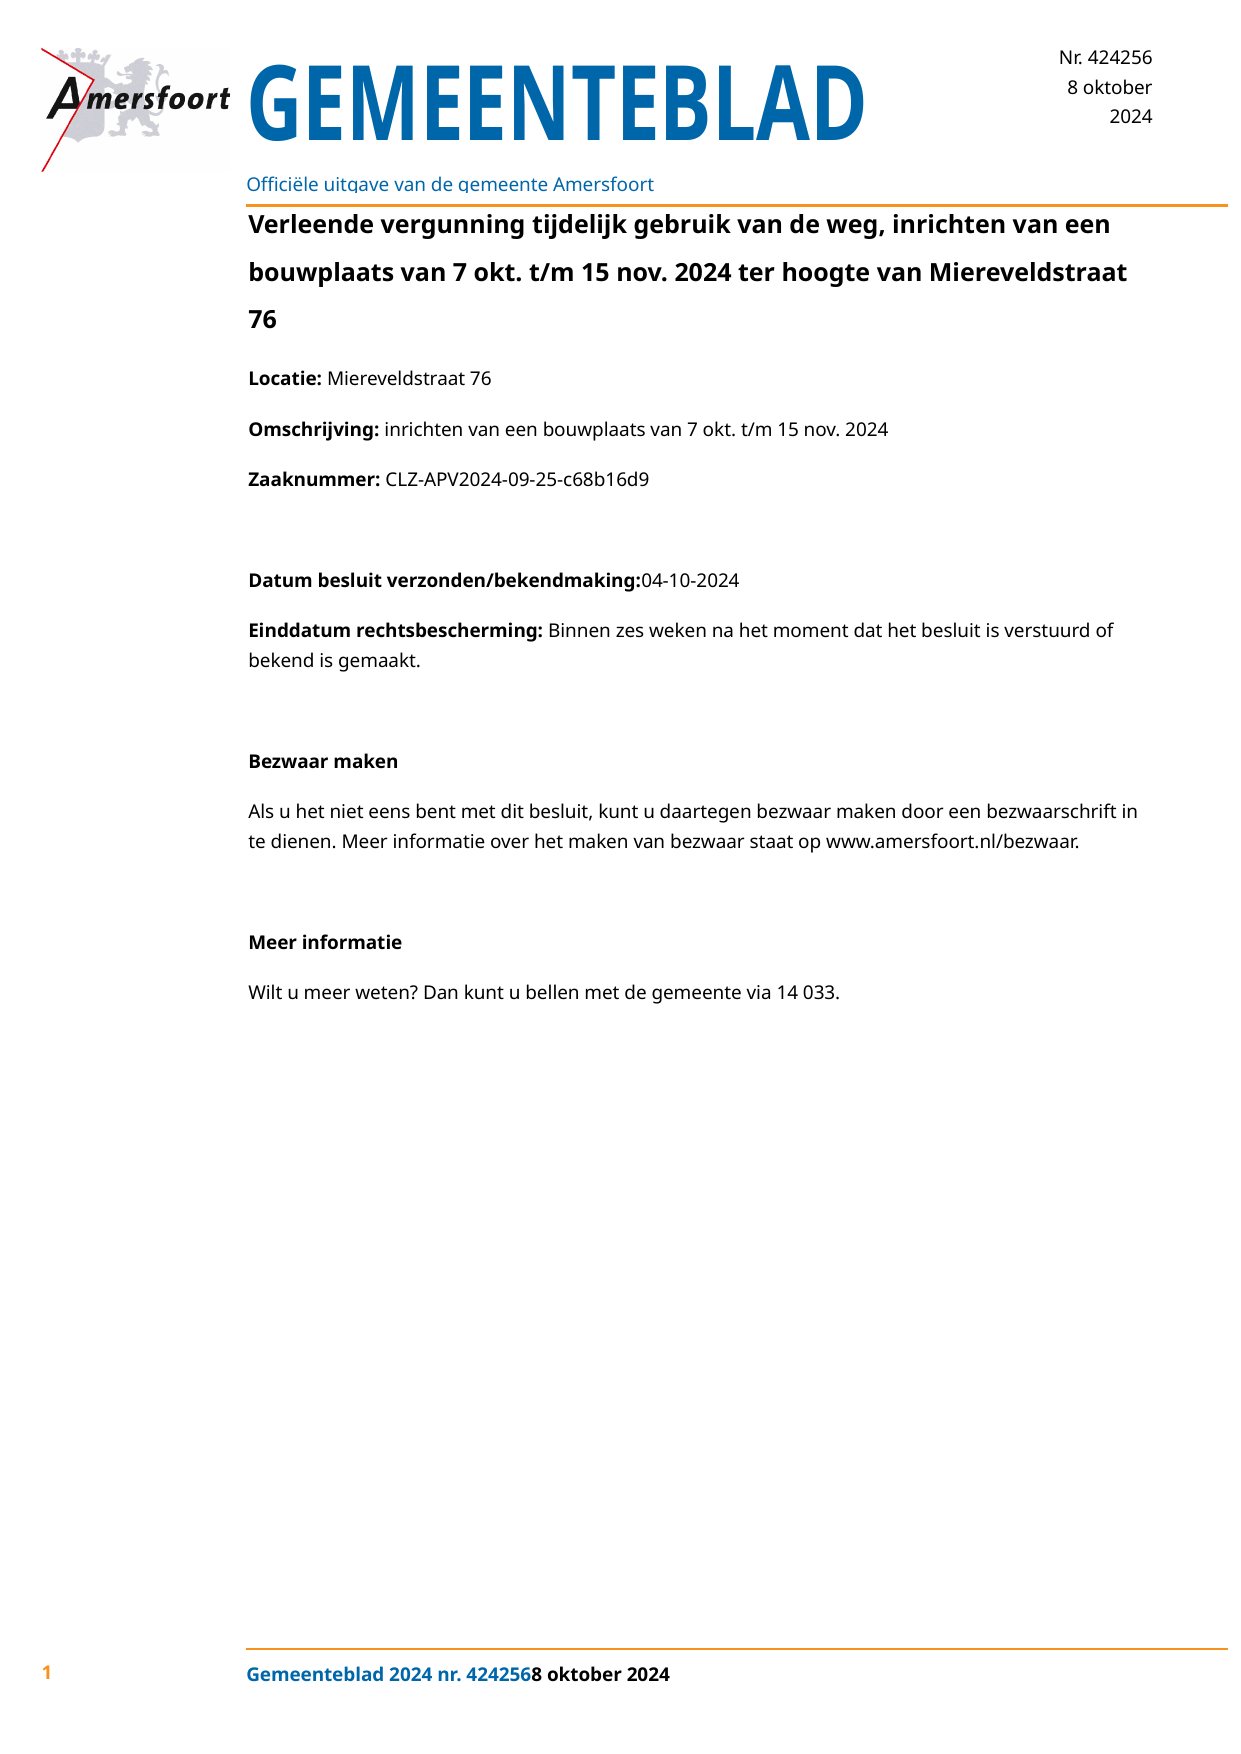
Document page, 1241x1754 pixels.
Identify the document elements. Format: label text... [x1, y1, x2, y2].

text Einddatum rechtsbescherming: Binnen zes weken na het moment dat het besluit is verstuurd of bekend is gemaakt. [248, 618, 1152, 673]
text Wilt u meer weten? Dan kunt u bellen met de gemeente via 14 033. [248, 979, 1152, 1005]
text Verleende vergunning tijdelijk gebruik van de weg, inrichten van een bouwplaats van 7 okt. t/m 15 nov. 2024 ter hoogte van Miereveldstraat 76 [248, 207, 1152, 336]
picture [41, 47, 231, 172]
text Bezwaar maken [248, 748, 1152, 774]
text Locatie: Miereveldstraat 76 [248, 366, 1152, 391]
text Als u het niet eens bent met dit besluit, kunt u daartegen bezwaar maken door een bezwaarschrift in te dienen. Meer informatie over het maken van bezwaar staat op www.amersfoort.nl/bezwaar. [248, 798, 1152, 854]
text Meer informatie [248, 929, 1152, 954]
text Datum besluit verzonden/bekendmaking:04-10-2024 [248, 567, 1152, 593]
text Omschrijving: inrichten van een bouwplaats van 7 okt. t/m 15 nov. 2024 [248, 416, 1152, 442]
text Zaaknummer: CLZ-APV2024-09-25-c68b16d9 [248, 466, 1152, 492]
